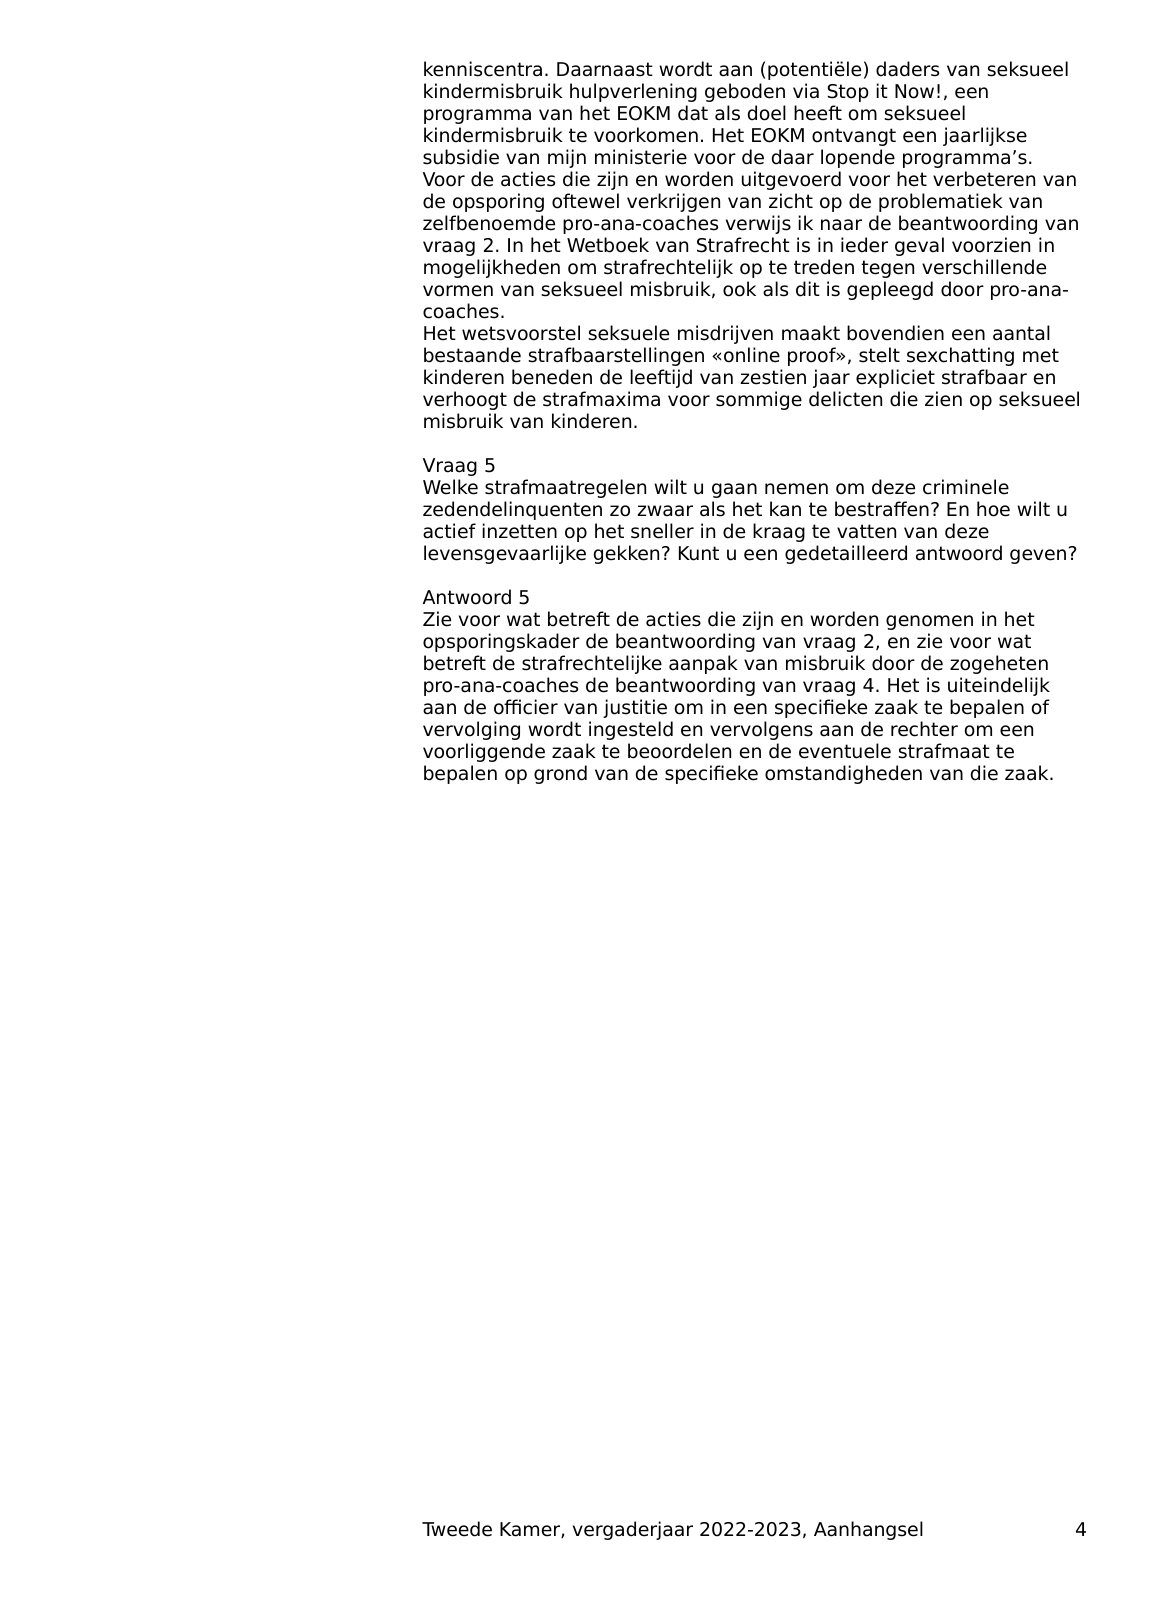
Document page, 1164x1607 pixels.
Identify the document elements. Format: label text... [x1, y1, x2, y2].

text Antwoord 5 [422, 587, 1087, 609]
text Welke strafmaatregelen wilt u gaan nemen om deze criminele zedendelinquenten zo zwaar als het kan te bestraffen? En hoe wilt u actief inzetten op het sneller in de kraag te vatten van deze levensgevaarlijke gekken? Kunt u een gedetailleerd antwoord geven? [422, 477, 1087, 565]
text Voor de acties die zijn en worden uitgevoerd voor het verbeteren van de opsporing oftewel verkrijgen van zicht op de problematiek van zelfbenoemde pro-ana-coaches verwijs ik naar de beantwoording van vraag 2. In het Wetboek van Strafrecht is in ieder geval voorzien in mogelijkheden om strafrechtelijk op te treden tegen verschillende vormen van seksueel misbruik, ook als dit is gepleegd door pro-ana-coaches. [422, 169, 1087, 323]
text Vraag 5 [422, 455, 1087, 477]
text Zie voor wat betreft de acties die zijn en worden genomen in het opsporingskader de beantwoording van vraag 2, en zie voor wat betreft de strafrechtelijke aanpak van misbruik door de zogeheten pro-ana-coaches de beantwoording van vraag 4. Het is uiteindelijk aan de officier van justitie om in een specifieke zaak te bepalen of vervolging wordt ingesteld en vervolgens aan de rechter om een voorliggende zaak te beoordelen en de eventuele strafmaat te bepalen op grond van de specifieke omstandigheden van die zaak. [422, 609, 1087, 785]
text kenniscentra. Daarnaast wordt aan (potentiële) daders van seksueel kindermisbruik hulpverlening geboden via Stop it Now!, een programma van het EOKM dat als doel heeft om seksueel kindermisbruik te voorkomen. Het EOKM ontvangt een jaarlijkse subsidie van mijn ministerie voor de daar lopende programma’s. [422, 59, 1087, 169]
text Het wetsvoorstel seksuele misdrijven maakt bovendien een aantal bestaande strafbaarstellingen «online proof», stelt sexchatting met kinderen beneden de leeftijd van zestien jaar expliciet strafbaar en verhoogt de strafmaxima voor sommige delicten die zien op seksueel misbruik van kinderen. [422, 323, 1087, 433]
